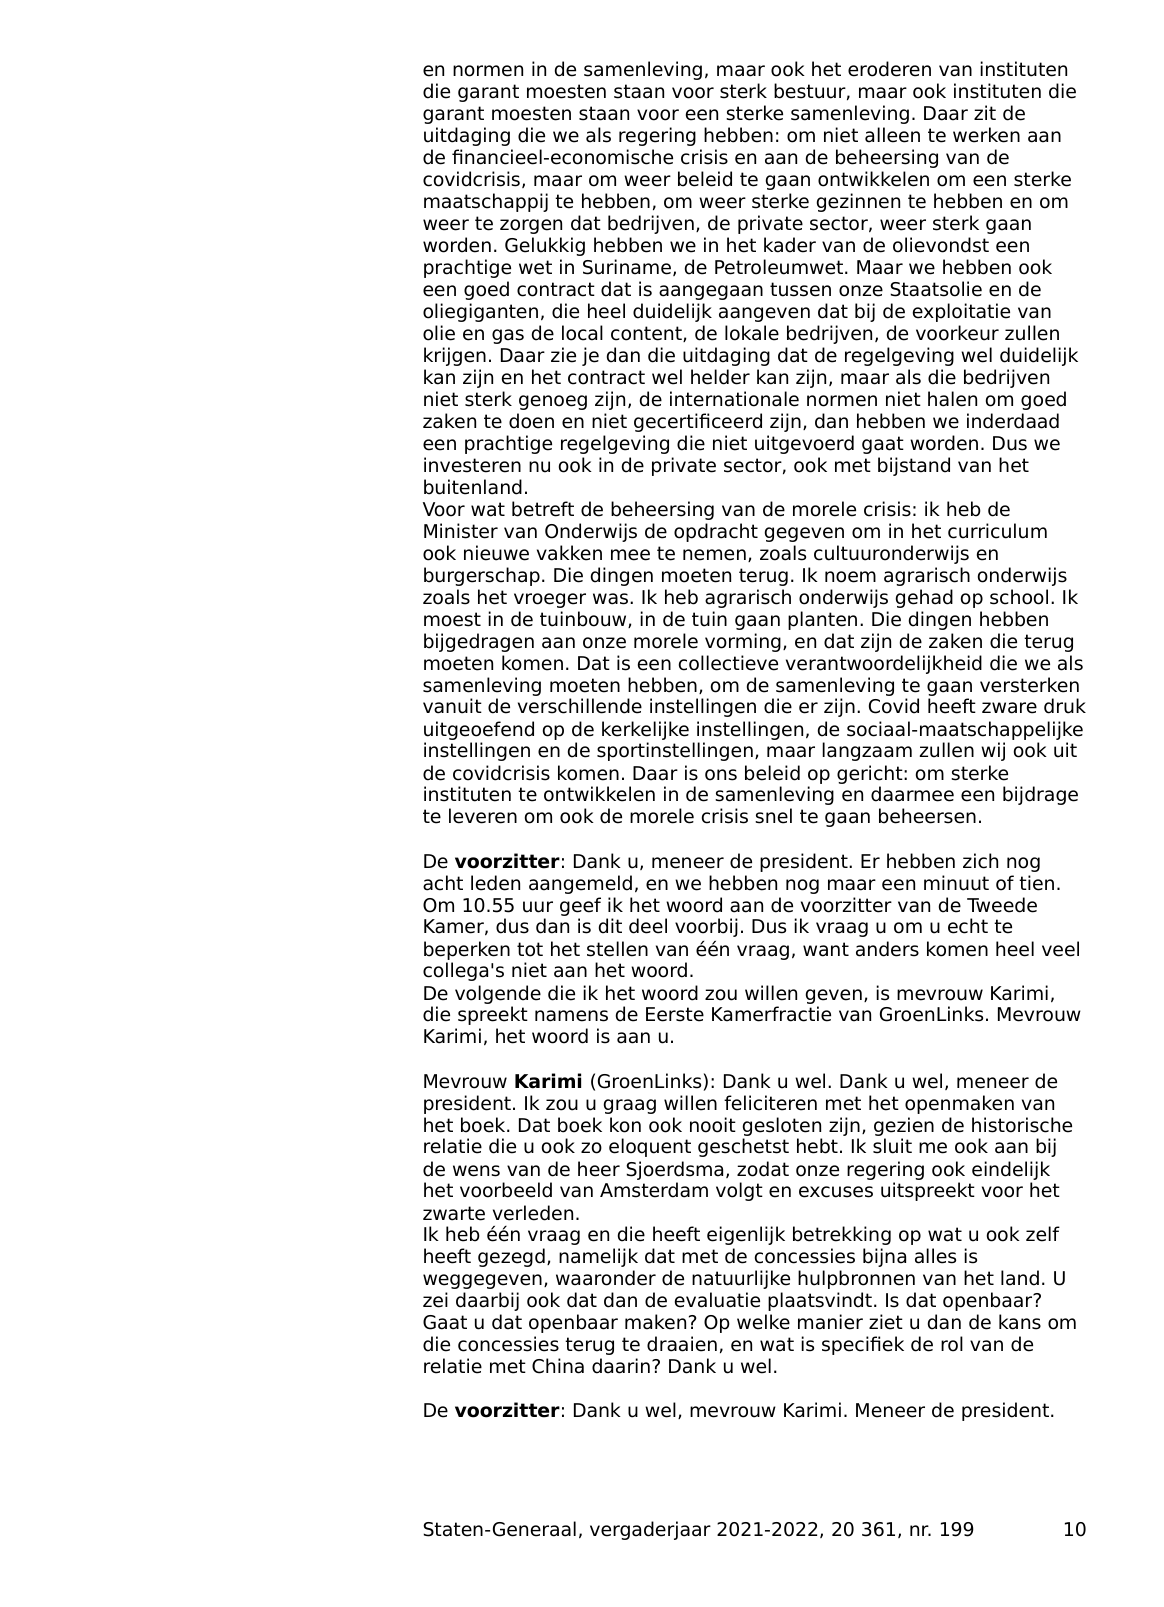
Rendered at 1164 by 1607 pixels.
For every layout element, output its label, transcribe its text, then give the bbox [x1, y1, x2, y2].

text Voor wat betreft de beheersing van de morele crisis: ik heb de Minister van Onderwijs de opdracht gegeven om in het curriculum ook nieuwe vakken mee te nemen, zoals cultuuronderwijs en burgerschap. Die dingen moeten terug. Ik noem agrarisch onderwijs zoals het vroeger was. Ik heb agrarisch onderwijs gehad op school. Ik moest in de tuinbouw, in de tuin gaan planten. Die dingen hebben bijgedragen aan onze morele vorming, en dat zijn de zaken die terug moeten komen. Dat is een collectieve verantwoordelijkheid die we als samenleving moeten hebben, om de samenleving te gaan versterken vanuit de verschillende instellingen die er zijn. Covid heeft zware druk uitgeoefend op de kerkelijke instellingen, de sociaal-maatschappelijke instellingen en de sportinstellingen, maar langzaam zullen wij ook uit de covidcrisis komen. Daar is ons beleid op gericht: om sterke instituten te ontwikkelen in de samenleving en daarmee een bijdrage te leveren om ook de morele crisis snel te gaan beheersen. [422, 499, 1087, 828]
text De voorzitter: Dank u wel, mevrouw Karimi. Meneer de president. [422, 1400, 1087, 1422]
text en normen in de samenleving, maar ook het eroderen van instituten die garant moesten staan voor sterk bestuur, maar ook instituten die garant moesten staan voor een sterke samenleving. Daar zit de uitdaging die we als regering hebben: om niet alleen te werken aan de financieel-economische crisis en aan de beheersing van de covidcrisis, maar om weer beleid te gaan ontwikkelen om een sterke maatschappij te hebben, om weer sterke gezinnen te hebben en om weer te zorgen dat bedrijven, de private sector, weer sterk gaan worden. Gelukkig hebben we in het kader van de olievondst een prachtige wet in Suriname, de Petroleumwet. Maar we hebben ook een goed contract dat is aangegaan tussen onze Staatsolie en de oliegiganten, die heel duidelijk aangeven dat bij de exploitatie van olie en gas de local content, de lokale bedrijven, de voorkeur zullen krijgen. Daar zie je dan die uitdaging dat de regelgeving wel duidelijk kan zijn en het contract wel helder kan zijn, maar als die bedrijven niet sterk genoeg zijn, de internationale normen niet halen om goed zaken te doen en niet gecertificeerd zijn, dan hebben we inderdaad een prachtige regelgeving die niet uitgevoerd gaat worden. Dus we investeren nu ook in de private sector, ook met bijstand van het buitenland. [422, 59, 1087, 499]
text De volgende die ik het woord zou willen geven, is mevrouw Karimi, die spreekt namens de Eerste Kamerfractie van GroenLinks. Mevrouw Karimi, het woord is aan u. [422, 982, 1087, 1048]
text Ik heb één vraag en die heeft eigenlijk betrekking op wat u ook zelf heeft gezegd, namelijk dat met de concessies bijna alles is weggegeven, waaronder de natuurlijke hulpbronnen van het land. U zei daarbij ook dat dan de evaluatie plaatsvindt. Is dat openbaar? Gaat u dat openbaar maken? Op welke manier ziet u dan de kans om die concessies terug te draaien, en wat is specifiek de rol van de relatie met China daarin? Dank u wel. [422, 1224, 1087, 1378]
text De voorzitter: Dank u, meneer de president. Er hebben zich nog acht leden aangemeld, en we hebben nog maar een minuut of tien. Om 10.55 uur geef ik het woord aan de voorzitter van de Tweede Kamer, dus dan is dit deel voorbij. Dus ik vraag u om u echt te beperken tot het stellen van één vraag, want anders komen heel veel collega's niet aan het woord. [422, 851, 1087, 982]
text Mevrouw Karimi (GroenLinks): Dank u wel. Dank u wel, meneer de president. Ik zou u graag willen feliciteren met het openmaken van het boek. Dat boek kon ook nooit gesloten zijn, gezien de historische relatie die u ook zo eloquent geschetst hebt. Ik sluit me ook aan bij de wens van de heer Sjoerdsma, zodat onze regering ook eindelijk het voorbeeld van Amsterdam volgt en excuses uitspreekt voor het zwarte verleden. [422, 1071, 1087, 1224]
